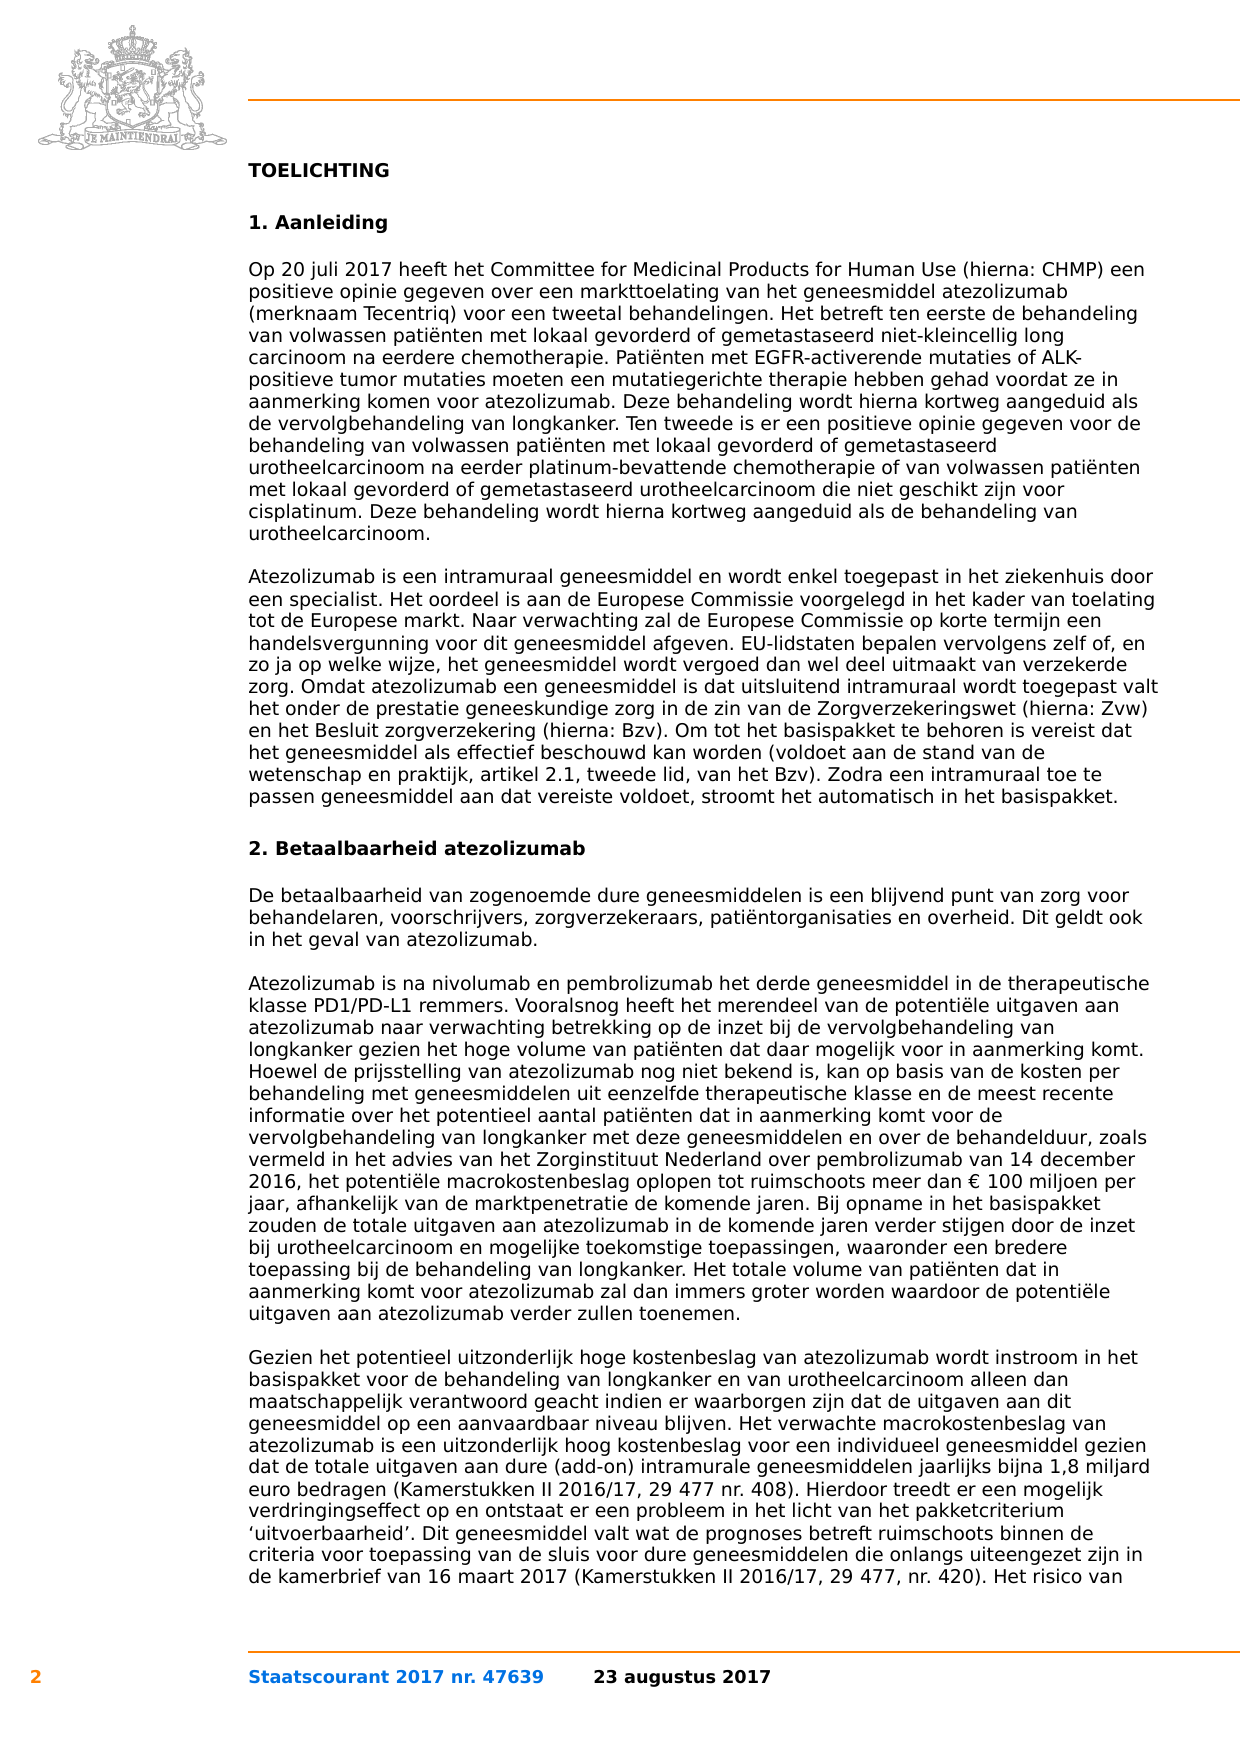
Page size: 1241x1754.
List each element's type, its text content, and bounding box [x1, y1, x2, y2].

subtitle 1. Aanleiding [248, 212, 1163, 234]
subtitle TOELICHTING [248, 160, 1163, 182]
text Atezolizumab is een intramuraal geneesmiddel en wordt enkel toegepast in het ziekenhuis door een specialist. Het oordeel is aan de Europese Commissie voorgelegd in het kader van toelating tot de Europese markt. Naar verwachting zal de Europese Commissie op korte termijn een handelsvergunning voor dit geneesmiddel afgeven. EU-lidstaten bepalen vervolgens zelf of, en zo ja op welke wijze, het geneesmiddel wordt vergoed dan wel deel uitmaakt van verzekerde zorg. Omdat atezolizumab een geneesmiddel is dat uitsluitend intramuraal wordt toegepast valt het onder de prestatie geneeskundige zorg in de zin van de Zorgverzekeringswet (hierna: Zvw) en het Besluit zorgverzekering (hierna: Bzv). Om tot het basispakket te behoren is vereist dat het geneesmiddel als effectief beschouwd kan worden (voldoet aan de stand van de wetenschap en praktijk, artikel 2.1, tweede lid, van het Bzv). Zodra een intramuraal toe te passen geneesmiddel aan dat vereiste voldoet, stroomt het automatisch in het basispakket. [248, 566, 1163, 808]
text Op 20 juli 2017 heeft het Committee for Medicinal Products for Human Use (hierna: CHMP) een positieve opinie gegeven over een markttoelating van het geneesmiddel atezolizumab (merknaam Tecentriq) voor een tweetal behandelingen. Het betreft ten eerste de behandeling van volwassen patiënten met lokaal gevorderd of gemetastaseerd niet-kleincellig long carcinoom na eerdere chemotherapie. Patiënten met EGFR-activerende mutaties of ALK-positieve tumor mutaties moeten een mutatiegerichte therapie hebben gehad voordat ze in aanmerking komen voor atezolizumab. Deze behandeling wordt hierna kortweg aangeduid als de vervolgbehandeling van longkanker. Ten tweede is er een positieve opinie gegeven voor de behandeling van volwassen patiënten met lokaal gevorderd of gemetastaseerd urotheelcarcinoom na eerder platinum-bevattende chemotherapie of van volwassen patiënten met lokaal gevorderd of gemetastaseerd urotheelcarcinoom die niet geschikt zijn voor cisplatinum. Deze behandeling wordt hierna kortweg aangeduid als de behandeling van urotheelcarcinoom. [248, 259, 1163, 544]
text De betaalbaarheid van zogenoemde dure geneesmiddelen is een blijvend punt van zorg voor behandelaren, voorschrijvers, zorgverzekeraars, patiëntorganisaties en overheid. Dit geldt ook in het geval van atezolizumab. [248, 885, 1163, 951]
text Atezolizumab is na nivolumab en pembrolizumab het derde geneesmiddel in de therapeutische klasse PD1/PD-L1 remmers. Vooralsnog heeft het merendeel van de potentiële uitgaven aan atezolizumab naar verwachting betrekking op de inzet bij de vervolgbehandeling van longkanker gezien het hoge volume van patiënten dat daar mogelijk voor in aanmerking komt. Hoewel de prijsstelling van atezolizumab nog niet bekend is, kan op basis van de kosten per behandeling met geneesmiddelen uit eenzelfde therapeutische klasse en de meest recente informatie over het potentieel aantal patiënten dat in aanmerking komt voor de vervolgbehandeling van longkanker met deze geneesmiddelen en over de behandelduur, zoals vermeld in het advies van het Zorginstituut Nederland over pembrolizumab van 14 december 2016, het potentiële macrokostenbeslag oplopen tot ruimschoots meer dan € 100 miljoen per jaar, afhankelijk van de marktpenetratie de komende jaren. Bij opname in het basispakket zouden de totale uitgaven aan atezolizumab in de komende jaren verder stijgen door de inzet bij urotheelcarcinoom en mogelijke toekomstige toepassingen, waaronder een bredere toepassing bij de behandeling van longkanker. Het totale volume van patiënten dat in aanmerking komt voor atezolizumab zal dan immers groter worden waardoor de potentiële uitgaven aan atezolizumab verder zullen toenemen. [248, 973, 1163, 1325]
picture [38, 25, 227, 150]
text Gezien het potentieel uitzonderlijk hoge kostenbeslag van atezolizumab wordt instroom in het basispakket voor de behandeling van longkanker en van urotheelcarcinoom alleen dan maatschappelijk verantwoord geacht indien er waarborgen zijn dat de uitgaven aan dit geneesmiddel op een aanvaardbaar niveau blijven. Het verwachte macrokostenbeslag van atezolizumab is een uitzonderlijk hoog kostenbeslag voor een individueel geneesmiddel gezien dat de totale uitgaven aan dure (add-on) intramurale geneesmiddelen jaarlijks bijna 1,8 miljard euro bedragen (Kamerstukken II 2016/17, 29 477 nr. 408). Hierdoor treedt er een mogelijk verdringingseffect op en ontstaat er een probleem in het licht van het pakketcriterium ‘uitvoerbaarheid’. Dit geneesmiddel valt wat de prognoses betreft ruimschoots binnen de criteria voor toepassing van de sluis voor dure geneesmiddelen die onlangs uiteengezet zijn in de kamerbrief van 16 maart 2017 (Kamerstukken II 2016/17, 29 477, nr. 420). Het risico van [248, 1347, 1163, 1588]
subtitle 2. Betaalbaarheid atezolizumab [248, 838, 1163, 860]
